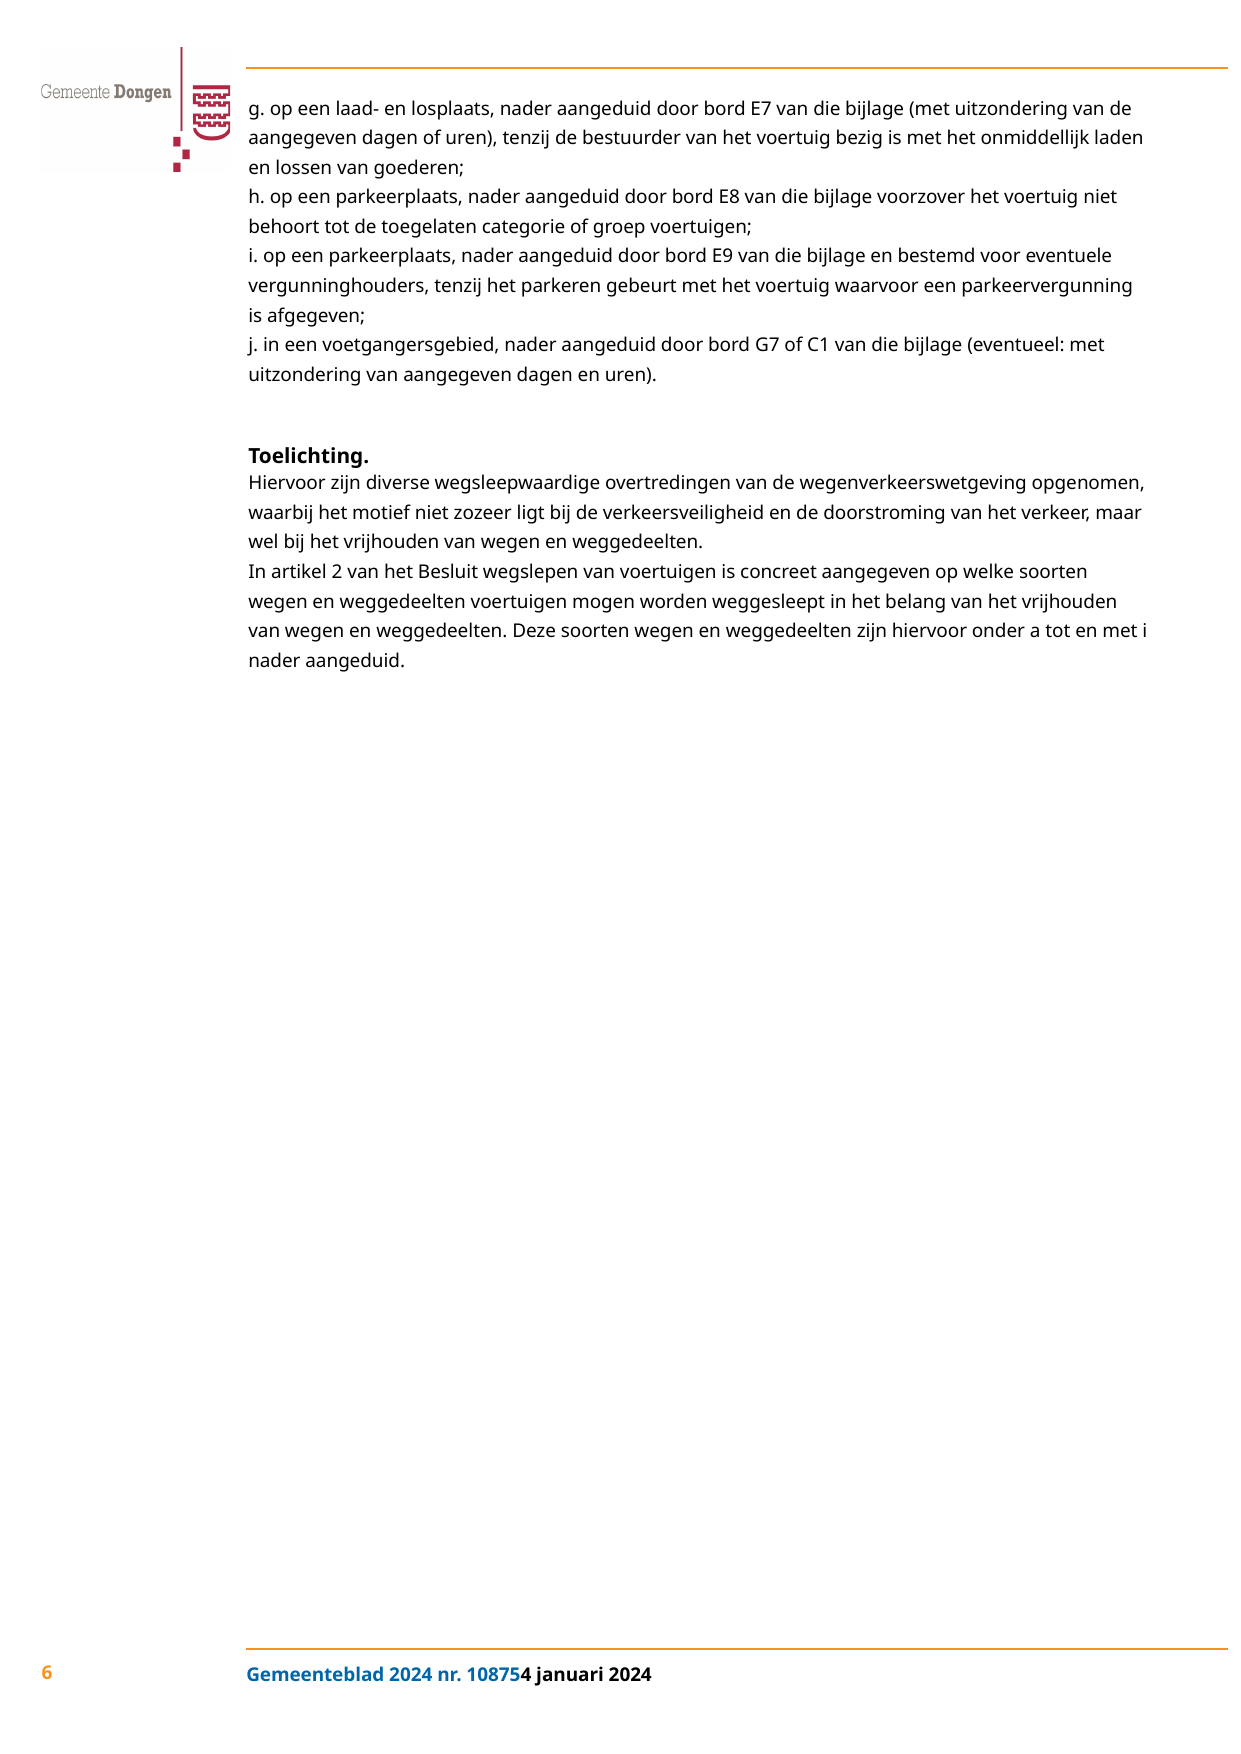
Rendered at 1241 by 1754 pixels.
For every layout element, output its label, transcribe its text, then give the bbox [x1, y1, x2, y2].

text j. in een voetgangersgebied, nader aangeduid door bord G7 of C1 van die bijlage (eventueel: met uitzondering van aangegeven dagen en uren). [248, 331, 1152, 387]
text Hiervoor zijn diverse wegsleepwaardige overtredingen van de wegenverkeerswetgeving opgenomen, waarbij het motief niet zozeer ligt bij de verkeersveiligheid en de doorstroming van het verkeer, maar wel bij het vrijhouden van wegen en weggedeelten. [248, 469, 1152, 554]
text i. op een parkeerplaats, nader aangeduid door bord E9 van die bijlage en bestemd voor eventuele vergunninghouders, tenzij het parkeren gebeurt met het voertuig waarvoor een parkeervergunning is afgegeven; [248, 243, 1152, 328]
text h. op een parkeerplaats, nader aangeduid door bord E8 van die bijlage voorzover het voertuig niet behoort tot de toegelaten categorie of groep voertuigen; [248, 183, 1152, 239]
text In artikel 2 van het Besluit wegslepen van voertuigen is concreet aangegeven op welke soorten wegen en weggedeelten voertuigen mogen worden weggesleept in het belang van het vrijhouden van wegen en weggedeelten. Deze soorten wegen en weggedeelten zijn hiervoor onder a tot en met i nader aangeduid. [248, 558, 1152, 673]
picture [41, 47, 231, 172]
text g. op een laad- en losplaats, nader aangeduid door bord E7 van die bijlage (met uitzondering van de aangegeven dagen of uren), tenzij de bestuurder van het voertuig bezig is met het onmiddellijk laden en lossen van goederen; [248, 95, 1152, 180]
text Toelichting. [248, 441, 1152, 469]
